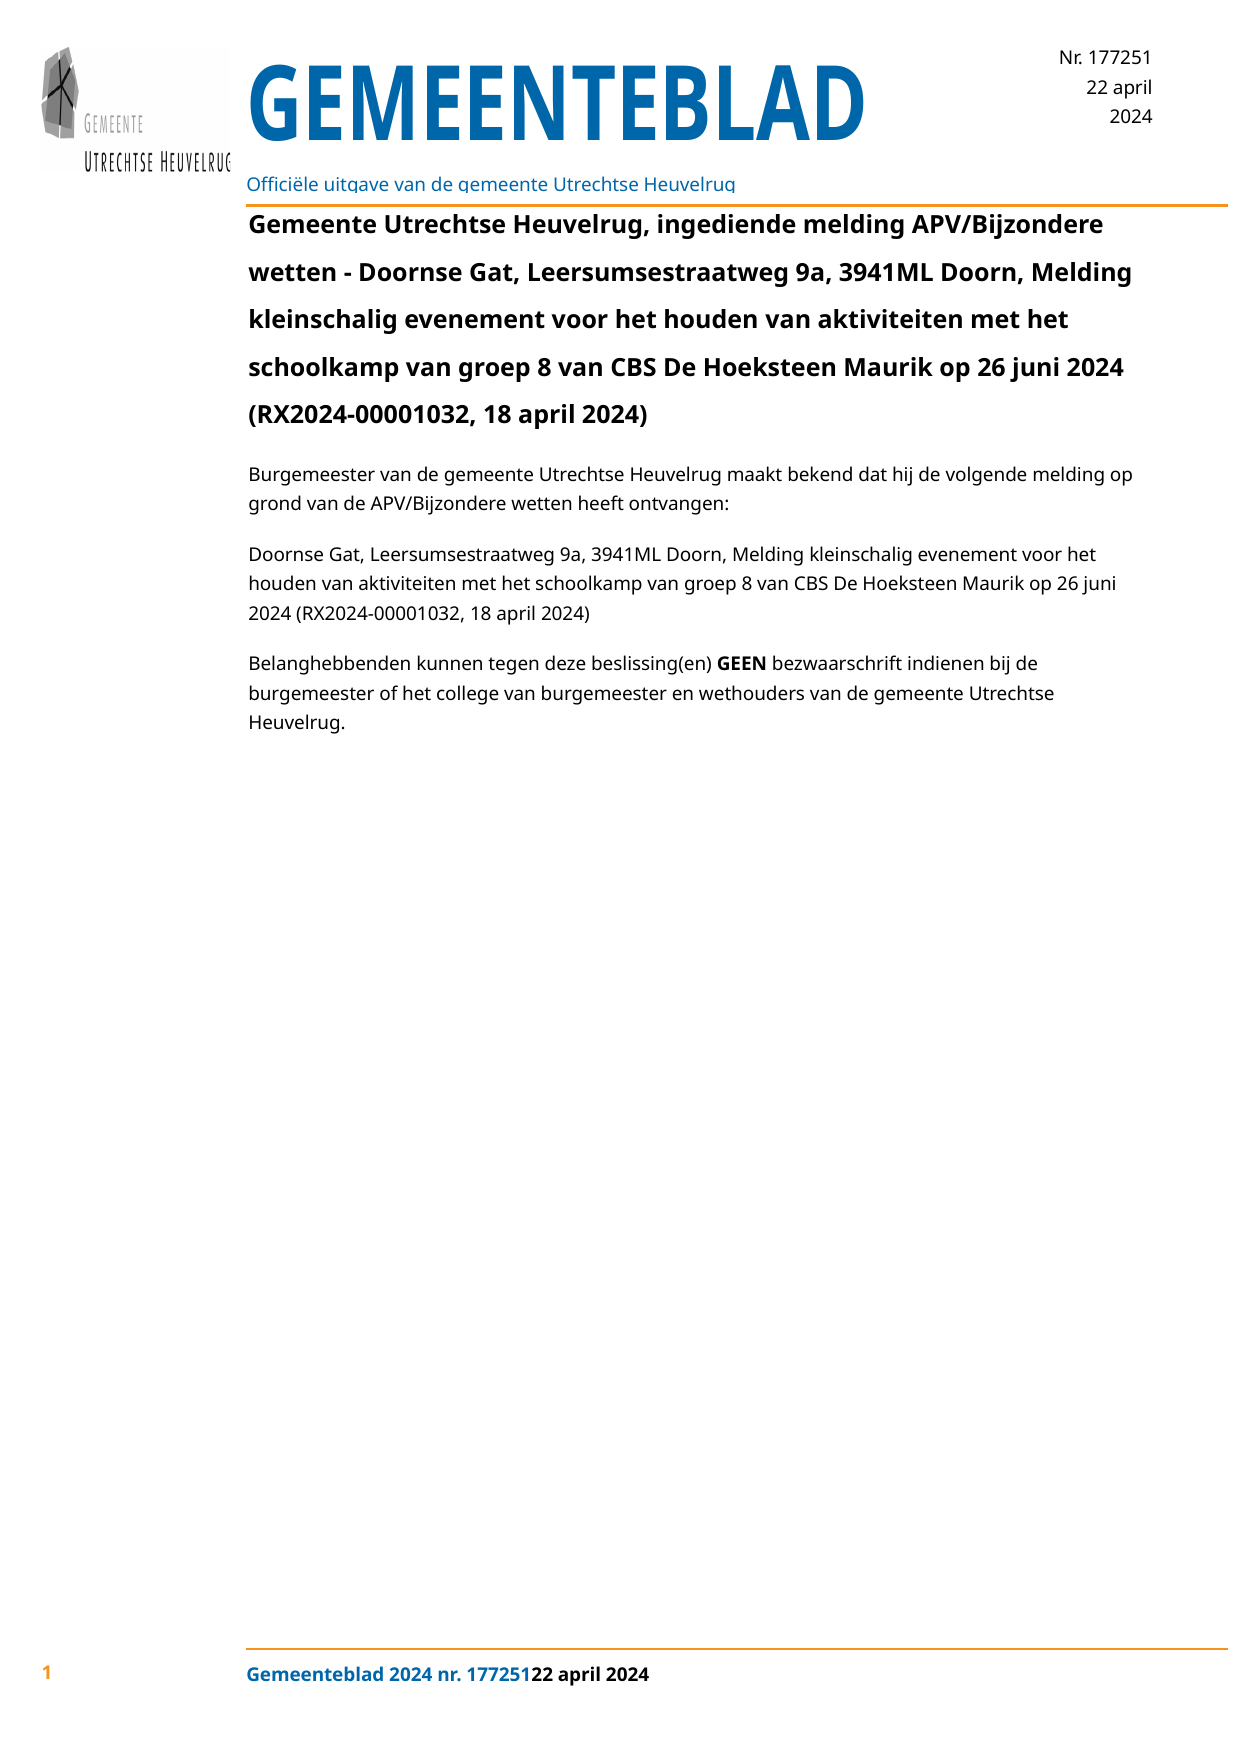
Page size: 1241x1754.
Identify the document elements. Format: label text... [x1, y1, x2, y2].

text Belanghebbenden kunnen tegen deze beslissing(en) GEEN bezwaarschrift indienen bij de burgemeester of het college van burgemeester en wethouders van de gemeente Utrechtse Heuvelrug. [248, 650, 1152, 735]
text Gemeente Utrechtse Heuvelrug, ingediende melding APV/Bijzondere wetten - Doornse Gat, Leersumsestraatweg 9a, 3941ML Doorn, Melding kleinschalig evenement voor het houden van aktiviteiten met het schoolkamp van groep 8 van CBS De Hoeksteen Maurik op 26 juni 2024 (RX2024-00001032, 18 april 2024) [248, 207, 1152, 431]
text Burgemeester van de gemeente Utrechtse Heuvelrug maakt bekend dat hij de volgende melding op grond van de APV/Bijzondere wetten heeft ontvangen: [248, 461, 1152, 516]
text Doornse Gat, Leersumsestraatweg 9a, 3941ML Doorn, Melding kleinschalig evenement voor het houden van aktiviteiten met het schoolkamp van groep 8 van CBS De Hoeksteen Maurik op 26 juni 2024 (RX2024-00001032, 18 april 2024) [248, 541, 1152, 626]
picture [41, 47, 231, 172]
